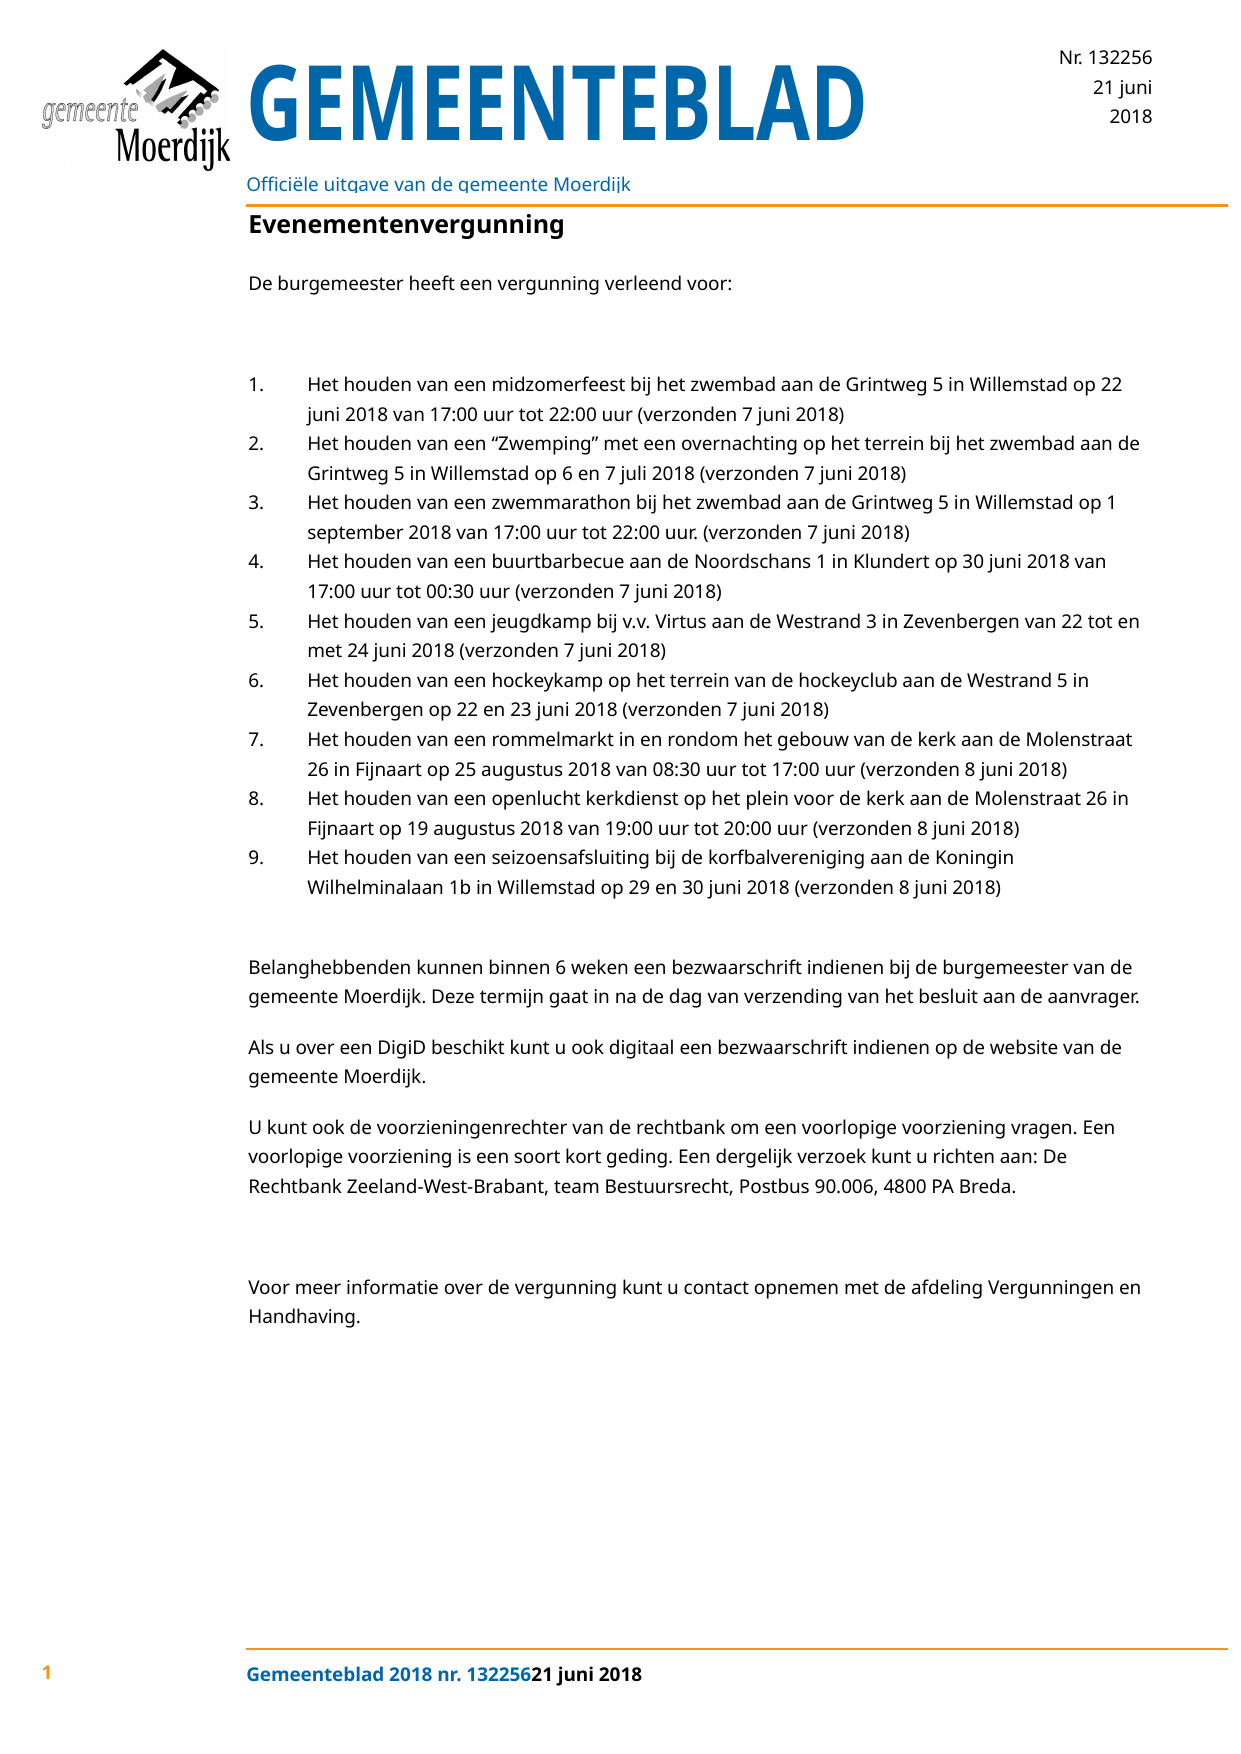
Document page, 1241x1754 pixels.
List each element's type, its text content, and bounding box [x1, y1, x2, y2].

list Het houden van een seizoensafsluiting bij de korfbalvereniging aan de Koningin Wilhelminalaan 1b in Willemstad op 29 en 30 juni 2018 (verzonden 8 juni 2018) [248, 844, 1152, 900]
list Het houden van een zwemmarathon bij het zwembad aan de Grintweg 5 in Willemstad op 1 september 2018 van 17:00 uur tot 22:00 uur. (verzonden 7 juni 2018) [248, 489, 1152, 545]
text Als u over een DigiD beschikt kunt u ook digitaal een bezwaarschrift indienen op de website van de gemeente Moerdijk. [248, 1034, 1152, 1089]
list Het houden van een rommelmarkt in en rondom het gebouw van de kerk aan de Molenstraat 26 in Fijnaart op 25 augustus 2018 van 08:30 uur tot 17:00 uur (verzonden 8 juni 2018) [248, 726, 1152, 781]
text De burgemeester heeft een ­vergunning verleend voor: [248, 270, 1152, 296]
list Het houden van een jeugdkamp bij v.v. Virtus aan de Westrand 3 in Zevenbergen van 22 tot en met 24 juni 2018 (verzonden 7 juni 2018) [248, 608, 1152, 663]
picture [41, 47, 231, 172]
text Evenementenvergunning [248, 207, 1152, 241]
list Het houden van een hockeykamp op het terrein van de hockeyclub aan de Westrand 5 in Zevenbergen op 22 en 23 juni 2018 (verzonden 7 juni 2018) [248, 667, 1152, 722]
list Het houden van een midzomerfeest bij het zwembad aan de Grintweg 5 in Willemstad op 22 juni 2018 van 17:00 uur tot 22:00 uur (verzonden 7 juni 2018) [248, 371, 1152, 426]
text U kunt ook de voorzieningenrechter van de rechtbank om een voorlopige voorziening vragen. Een voorlopige voorziening is een soort kort geding. Een dergelijk verzoek kunt u richten aan: De Rechtbank Zeeland-West-Brabant, team Bestuursrecht, Postbus 90.006, 4800 PA Breda. [248, 1114, 1152, 1199]
list Het houden van een buurtbarbecue aan de Noordschans 1 in Klundert op 30 juni 2018 van 17:00 uur tot 00:30 uur (verzonden 7 juni 2018) [248, 549, 1152, 604]
text Voor meer informatie over de vergunning kunt u contact opnemen met de afdeling Vergunningen en Handhaving. [248, 1274, 1152, 1329]
list Het houden van een “Zwemping” met een overnachting op het terrein bij het zwembad aan de Grintweg 5 in Willemstad op 6 en 7 juli 2018 (verzonden 7 juni 2018) [248, 430, 1152, 486]
list Het houden van een openlucht kerkdienst op het plein voor de kerk aan de Molenstraat 26 in Fijnaart op 19 augustus 2018 van 19:00 uur tot 20:00 uur (verzonden 8 juni 2018) [248, 785, 1152, 841]
text Belanghebbenden kunnen binnen 6 weken een bezwaarschrift indienen bij de burgemeester van de gemeente Moerdijk. Deze termijn gaat in na de dag van verzending van het besluit aan de aanvrager. [248, 954, 1152, 1009]
